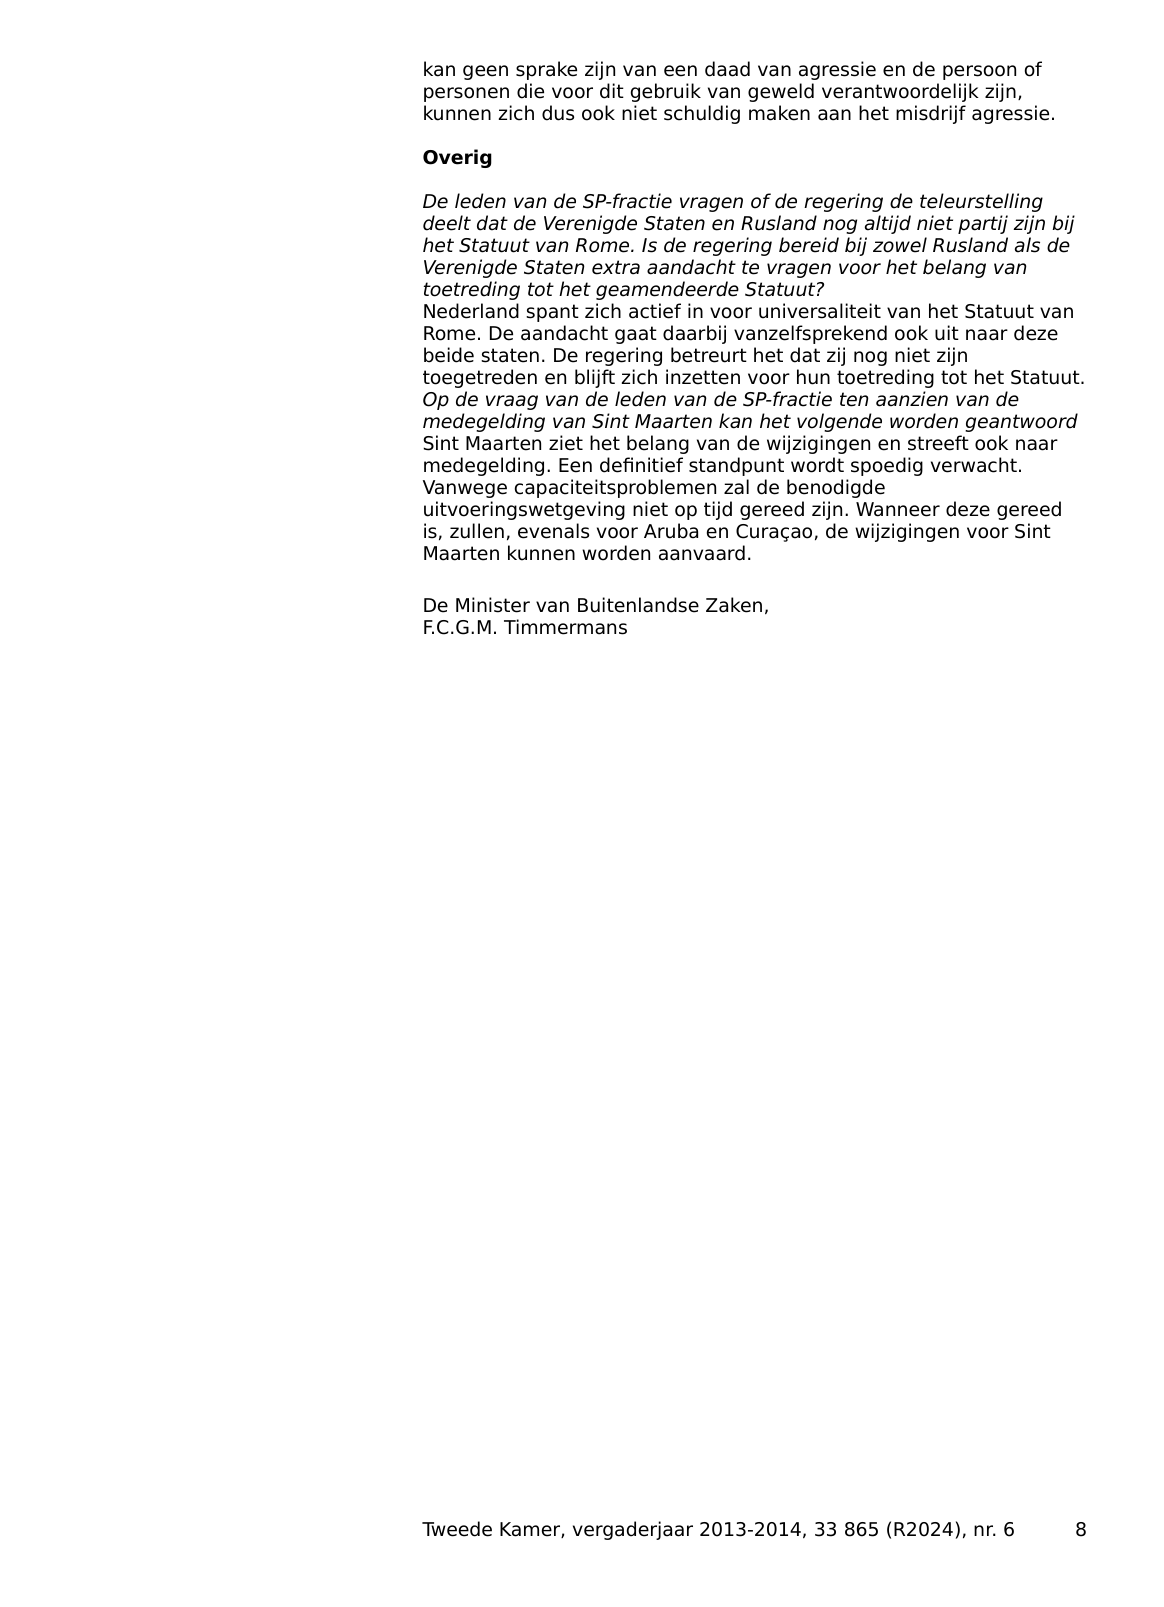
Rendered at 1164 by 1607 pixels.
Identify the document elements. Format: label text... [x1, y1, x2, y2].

text Sint Maarten ziet het belang van de wijzigingen en streeft ook naar medegelding. Een definitief standpunt wordt spoedig verwacht. Vanwege capaciteitsproblemen zal de benodigde uitvoeringswetgeving niet op tijd gereed zijn. Wanneer deze gereed is, zullen, evenals voor Aruba en Curaçao, de wijzigingen voor Sint Maarten kunnen worden aanvaard. [422, 433, 1087, 565]
text kan geen sprake zijn van een daad van agressie en de persoon of personen die voor dit gebruik van geweld verantwoordelijk zijn, kunnen zich dus ook niet schuldig maken aan het misdrijf agressie. [422, 59, 1087, 125]
text De leden van de SP-fractie vragen of de regering de teleurstelling deelt dat de Verenigde Staten en Rusland nog altijd niet partij zijn bij het Statuut van Rome. Is de regering bereid bij zowel Rusland als de Verenigde Staten extra aandacht te vragen voor het belang van toetreding tot het geamendeerde Statuut? [422, 191, 1087, 301]
subtitle Overig [422, 147, 1087, 169]
text Nederland spant zich actief in voor universaliteit van het Statuut van Rome. De aandacht gaat daarbij vanzelfsprekend ook uit naar deze beide staten. De regering betreurt het dat zij nog niet zijn toegetreden en blijft zich inzetten voor hun toetreding tot het Statuut. [422, 301, 1087, 389]
text Op de vraag van de leden van de SP-fractie ten aanzien van de medegelding van Sint Maarten kan het volgende worden geantwoord [422, 389, 1087, 433]
text De Minister van Buitenlandse Zaken, F.C.G.M. Timmermans [422, 595, 1087, 639]
